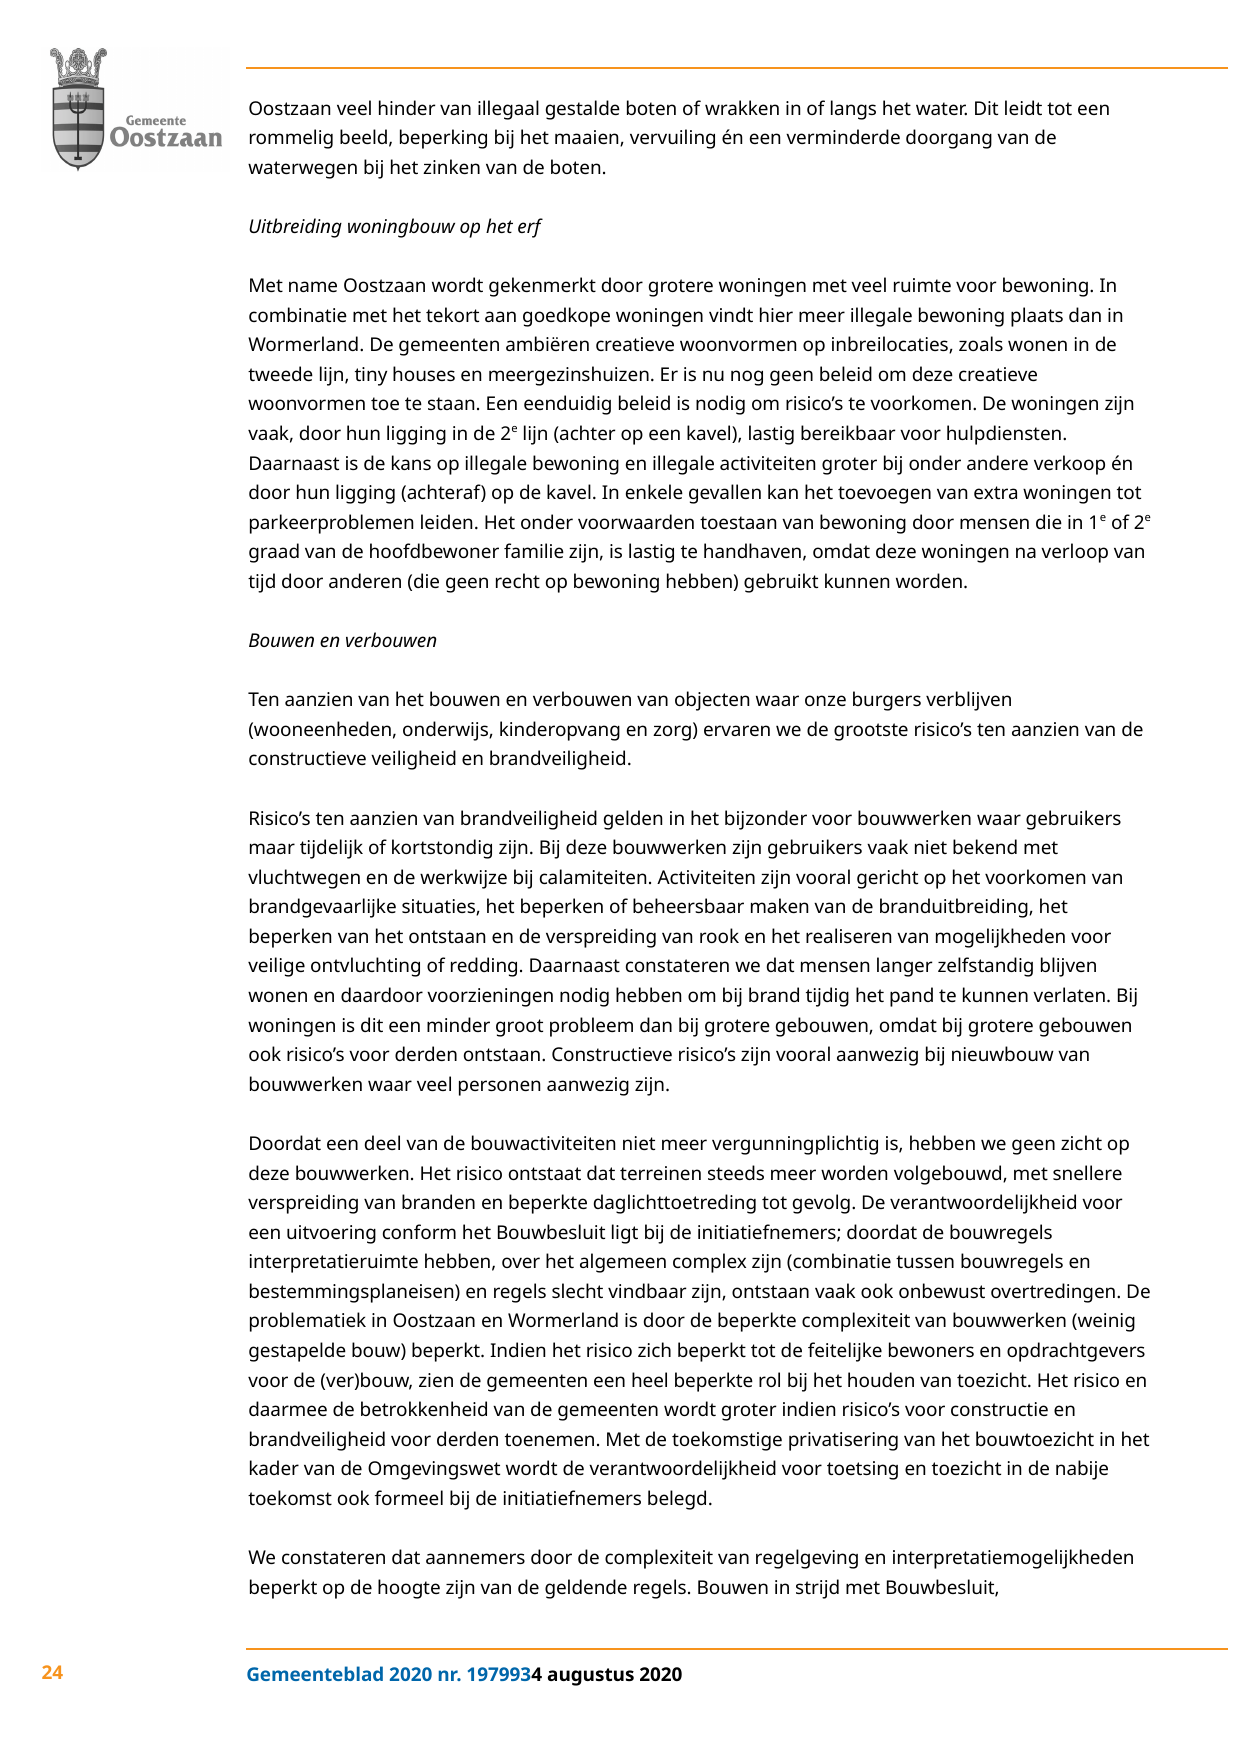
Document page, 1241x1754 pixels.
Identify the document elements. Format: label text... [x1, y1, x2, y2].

text Uitbreiding woningbouw op het erf [248, 213, 1152, 239]
text We constateren dat aannemers door de complexiteit van regelgeving en interpretatiemogelijkheden beperkt op de hoogte zijn van de geldende regels. Bouwen in strijd met Bouwbesluit, [248, 1544, 1152, 1600]
text Bouwen en verbouwen [248, 627, 1152, 653]
text Risico’s ten aanzien van brandveiligheid gelden in het bijzonder voor bouwwerken waar gebruikers maar tijdelijk of kortstondig zijn. Bij deze bouwwerken zijn gebruikers vaak niet bekend met vluchtwegen en de werkwijze bij calamiteiten. Activiteiten zijn vooral gericht op het voorkomen van brandgevaarlijke situaties, het beperken of beheersbaar maken van de branduitbreiding, het beperken van het ontstaan en de verspreiding van rook en het realiseren van mogelijkheden voor veilige ontvluchting of redding. Daarnaast constateren we dat mensen langer zelfstandig blijven wonen en daardoor voorzieningen nodig hebben om bij brand tijdig het pand te kunnen verlaten. Bij woningen is dit een minder groot probleem dan bij grotere gebouwen, omdat bij grotere gebouwen ook risico’s voor derden ontstaan. Constructieve risico’s zijn vooral aanwezig bij nieuwbouw van bouwwerken waar veel personen aanwezig zijn. [248, 805, 1152, 1097]
text Ten aanzien van het bouwen en verbouwen van objecten waar onze burgers verblijven (wooneenheden, onderwijs, kinderopvang en zorg) ervaren we de grootste risico’s ten aanzien van de constructieve veiligheid en brandveiligheid. [248, 686, 1152, 771]
picture [41, 47, 231, 172]
text Doordat een deel van de bouwactiviteiten niet meer vergunningplichtig is, hebben we geen zicht op deze bouwwerken. Het risico ontstaat dat terreinen steeds meer worden volgebouwd, met snellere verspreiding van branden en beperkte daglichttoetreding tot gevolg. De verantwoordelijkheid voor een uitvoering conform het Bouwbesluit ligt bij de initiatiefnemers; doordat de bouwregels interpretatieruimte hebben, over het algemeen complex zijn (combinatie tussen bouwregels en bestemmingsplaneisen) en regels slecht vindbaar zijn, ontstaan vaak ook onbewust overtredingen. De problematiek in Oostzaan en Wormerland is door de beperkte complexiteit van bouwwerken (weinig gestapelde bouw) beperkt. Indien het risico zich beperkt tot de feitelijke bewoners en opdrachtgevers voor de (ver)bouw, zien de gemeenten een heel beperkte rol bij het houden van toezicht. Het risico en daarmee de betrokkenheid van de gemeenten wordt groter indien risico’s voor constructie en brandveiligheid voor derden toenemen. Met de toekomstige privatisering van het bouwtoezicht in het kader van de Omgevingswet wordt de verantwoordelijkheid voor toetsing en toezicht in de nabije toekomst ook formeel bij de initiatiefnemers belegd. [248, 1130, 1152, 1511]
text Oostzaan veel hinder van illegaal gestalde boten of wrakken in of langs het water. Dit leidt tot een rommelig beeld, beperking bij het maaien, vervuiling én een verminderde doorgang van de waterwegen bij het zinken van de boten. [248, 95, 1152, 180]
text Met name Oostzaan wordt gekenmerkt door grotere woningen met veel ruimte voor bewoning. In combinatie met het tekort aan goedkope woningen vindt hier meer illegale bewoning plaats dan in Wormerland. De gemeenten ambiëren creatieve woonvormen op inbreilocaties, zoals wonen in de tweede lijn, tiny houses en meergezinshuizen. Er is nu nog geen beleid om deze creatieve woonvormen toe te staan. Een eenduidig beleid is nodig om risico’s te voorkomen. De woningen zijn vaak, door hun ligging in de 2e lijn (achter op een kavel), lastig bereikbaar voor hulpdiensten. Daarnaast is de kans op illegale bewoning en illegale activiteiten groter bij onder andere verkoop én door hun ligging (achteraf) op de kavel. In enkele gevallen kan het toevoegen van extra woningen tot parkeerproblemen leiden. Het onder voorwaarden toestaan van bewoning door mensen die in 1e of 2e graad van de hoofdbewoner familie zijn, is lastig te handhaven, omdat deze woningen na verloop van tijd door anderen (die geen recht op bewoning hebben) gebruikt kunnen worden. [248, 272, 1152, 594]
